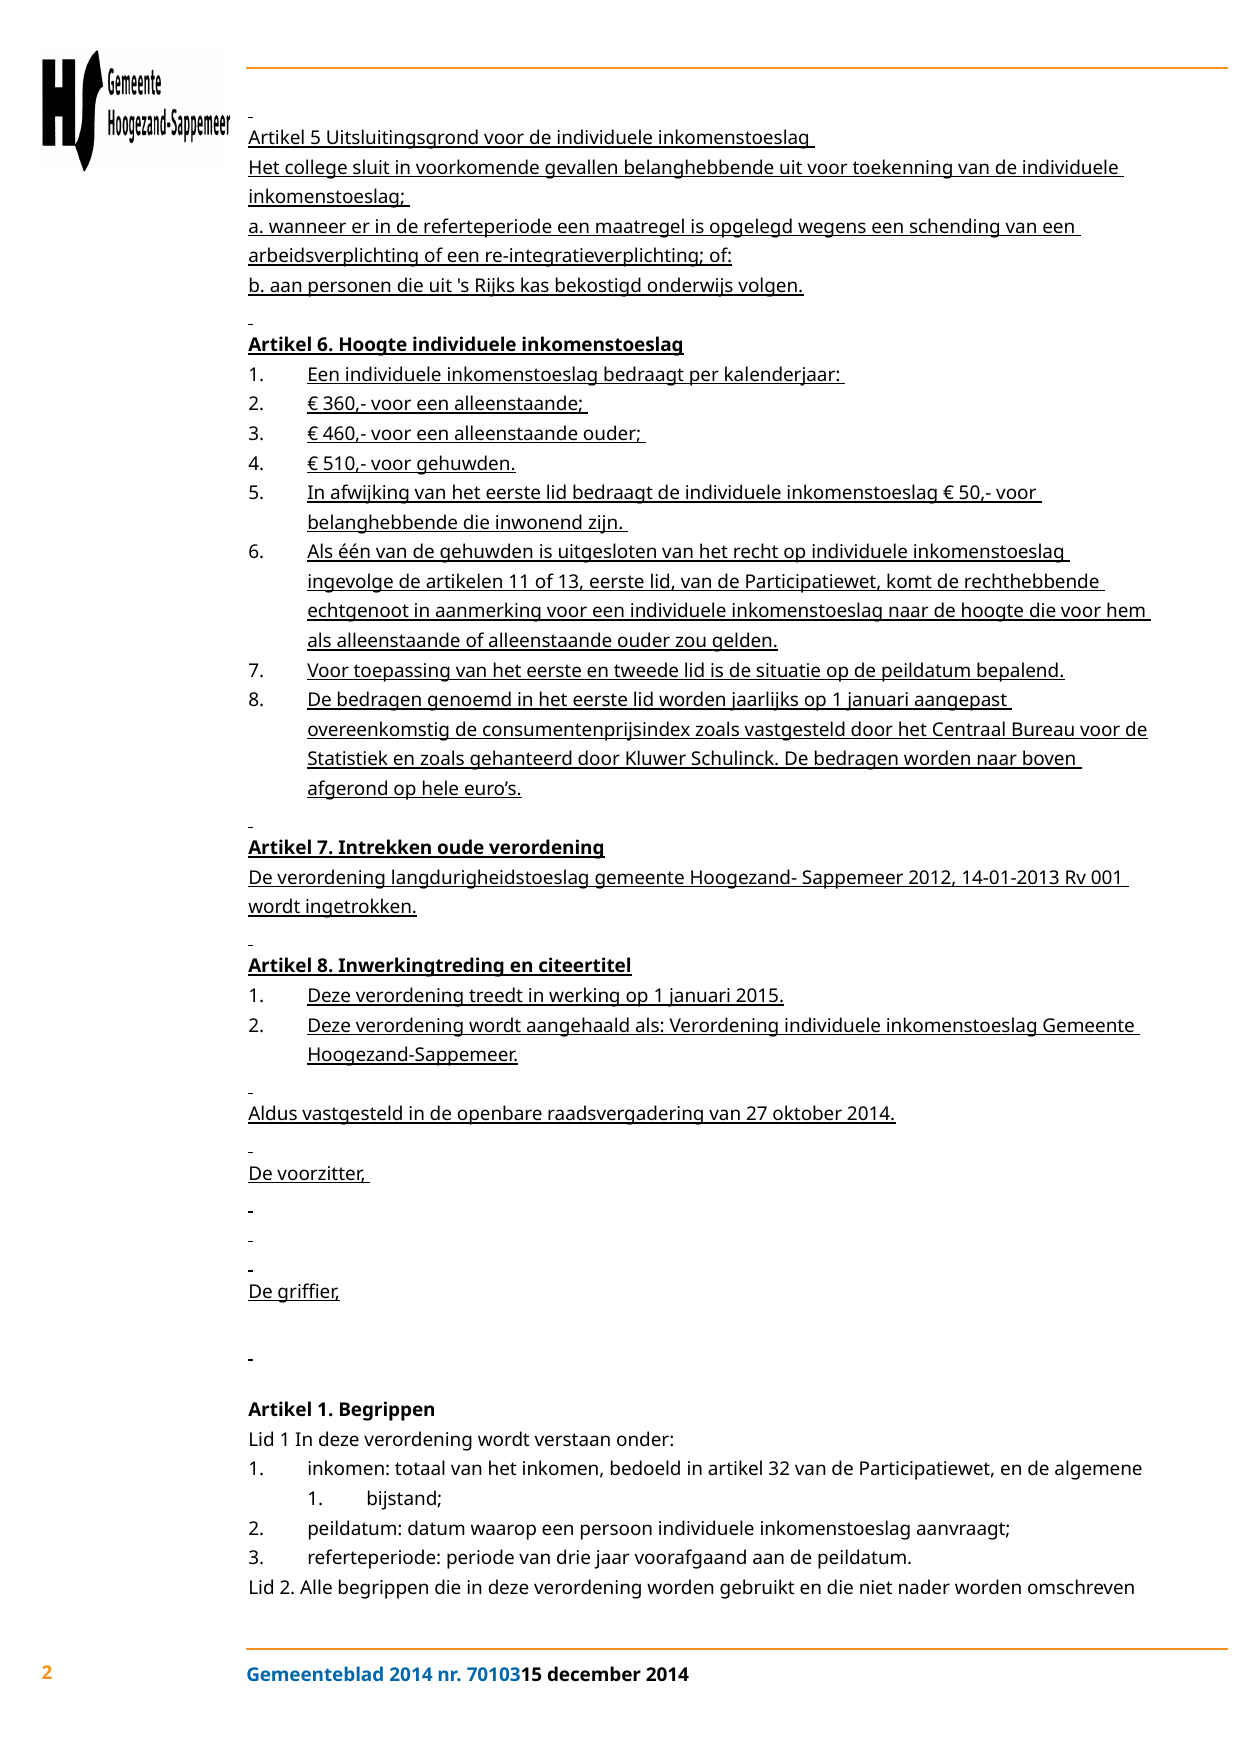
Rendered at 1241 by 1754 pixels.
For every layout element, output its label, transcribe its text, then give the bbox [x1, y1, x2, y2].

list De bedragen genoemd in het eerste lid worden jaarlijks op 1 januari aangepast overeenkomstig de consumentenprijsindex zoals vastgesteld door het Centraal Bureau voor de Statistiek en zoals gehanteerd door Kluwer Schulinck. De bedragen worden naar boven afgerond op hele euro’s. [248, 686, 1152, 801]
text Lid 2. Alle begrippen die in deze verordening worden gebruikt en die niet nader worden omschreven [248, 1574, 1152, 1600]
text Artikel 1. Begrippen [248, 1396, 1152, 1422]
list € 510,- voor gehuwden. [248, 450, 1152, 476]
list Een individuele inkomenstoeslag bedraagt per kalenderjaar: [248, 361, 1152, 387]
list € 460,- voor een alleenstaande ouder; [248, 420, 1152, 446]
list Als één van de gehuwden is uitgesloten van het recht op individuele inkomenstoeslag ingevolge de artikelen 11 of 13, eerste lid, van de Participatiewet, komt de rechthebbende echtgenoot in aanmerking voor een individuele inkomenstoeslag naar de hoogte die voor hem als alleenstaande of alleenstaande ouder zou gelden. [248, 538, 1152, 653]
list Deze verordening wordt aangehaald als: Verordening individuele inkomenstoeslag Gemeente Hoogezand-Sappemeer. [248, 1012, 1152, 1067]
picture [41, 47, 231, 172]
text Artikel 8. Inwerkingtreding en citeertitel [248, 953, 1152, 978]
list peildatum: datum waarop een persoon individuele inkomenstoeslag aanvraagt; [248, 1515, 1152, 1541]
text Artikel 7. Intrekken oude verordening [248, 834, 1152, 860]
list € 360,- voor een alleenstaande; [248, 391, 1152, 416]
text Aldus vastgesteld in de openbare raadsvergadering van 27 oktober 2014. [248, 1101, 1152, 1126]
list bijstand; [307, 1485, 1152, 1511]
text Het college sluit in voorkomende gevallen belanghebbende uit voor toekenning van de individuele inkomenstoeslag; [248, 154, 1152, 209]
list inkomen: totaal van het inkomen, bedoeld in artikel 32 van de Participatiewet, en de algemene [248, 1456, 1152, 1481]
text De griffier, [248, 1278, 1152, 1304]
text De voorzitter, [248, 1160, 1152, 1186]
text Lid 1 In deze verordening wordt verstaan onder: [248, 1426, 1152, 1452]
text b. aan personen die uit 's Rijks kas bekostigd onderwijs volgen. [248, 272, 1152, 298]
text a. wanneer er in de referteperiode een maatregel is opgelegd wegens een schending van een arbeidsverplichting of een re-integratieverplichting; of: [248, 213, 1152, 268]
list Deze verordening treedt in werking op 1 januari 2015. [248, 982, 1152, 1008]
text De verordening langdurigheidstoeslag gemeente Hoogezand- Sappemeer 2012, 14-01-2013 Rv 001 wordt ingetrokken. [248, 864, 1152, 919]
list Voor toepassing van het eerste en tweede lid is de situatie op de peildatum bepalend. [248, 657, 1152, 683]
text Artikel 5 Uitsluitingsgrond voor de individuele inkomenstoeslag [248, 124, 1152, 150]
list referteperiode: periode van drie jaar voorafgaand aan de peildatum. [248, 1544, 1152, 1570]
list In afwijking van het eerste lid bedraagt de individuele inkomenstoeslag € 50,- voor belanghebbende die inwonend zijn. [248, 479, 1152, 535]
text Artikel 6. Hoogte individuele inkomenstoeslag [248, 331, 1152, 357]
